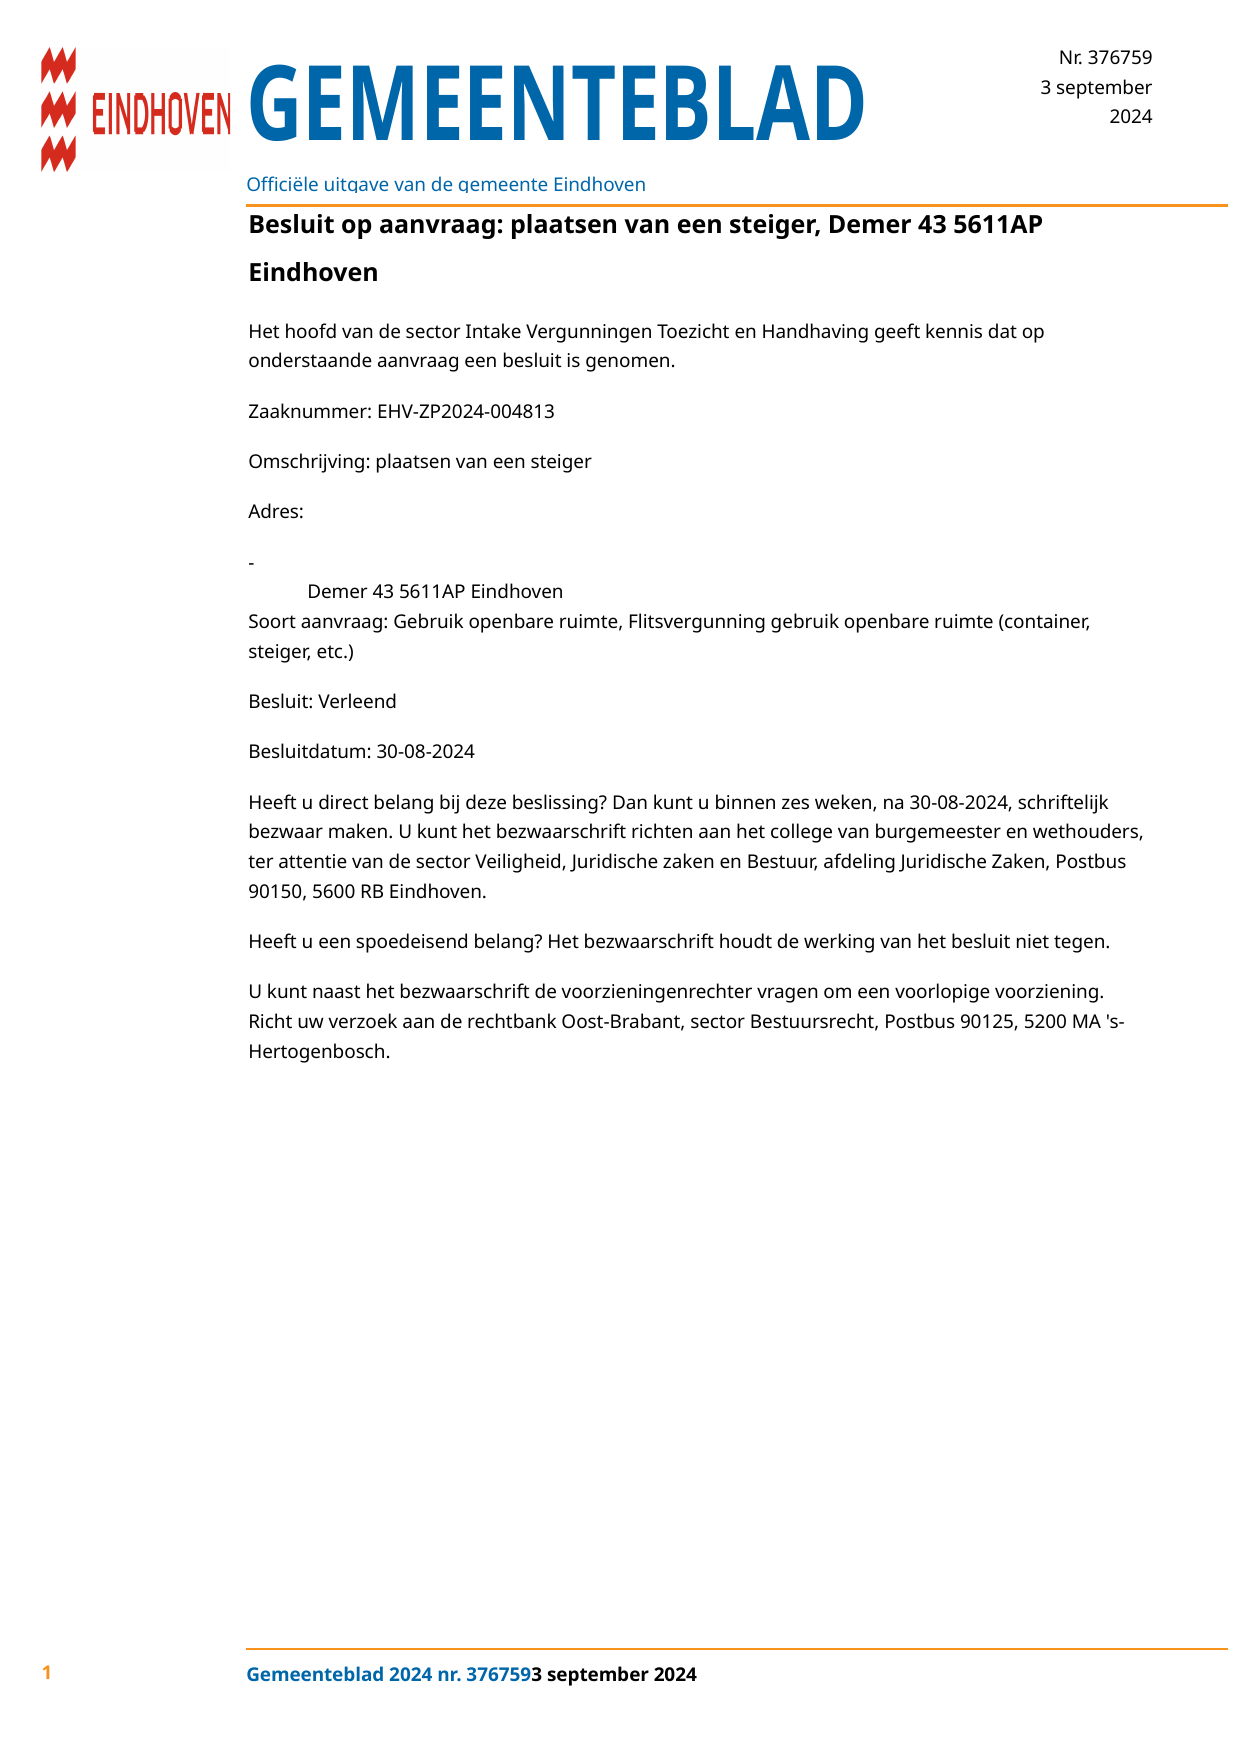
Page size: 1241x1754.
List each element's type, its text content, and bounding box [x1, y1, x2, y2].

picture [41, 47, 231, 172]
text Besluitdatum: 30-08-2024 [248, 739, 1152, 764]
text Besluit op aanvraag: plaatsen van een steiger, Demer 43 5611AP Eindhoven [248, 207, 1152, 288]
text Het hoofd van de sector Intake Vergunningen Toezicht en Handhaving geeft kennis dat op onderstaande aanvraag een besluit is genomen. [248, 318, 1152, 373]
text Zaaknummer: EHV-ZP2024-004813 [248, 398, 1152, 424]
text Omschrijving: plaatsen van een steiger [248, 448, 1152, 474]
text Heeft u een spoedeisend belang? Het bezwaarschrift houdt de werking van het besluit niet tegen. [248, 928, 1152, 954]
text Adres: [248, 499, 1152, 524]
text Soort aanvraag: Gebruik openbare ruimte, Flitsvergunning gebruik openbare ruimte (container, steiger, etc.) [248, 608, 1152, 664]
text Heeft u direct belang bij deze beslissing? Dan kunt u binnen zes weken, na 30-08-2024, schriftelijk bezwaar maken. U kunt het bezwaarschrift richten aan het college van burgemeester en wethouders, ter attentie van de sector Veiligheid, Juridische zaken en Bestuur, afdeling Juridische Zaken, Postbus 90150, 5600 RB Eindhoven. [248, 789, 1152, 904]
text Besluit: Verleend [248, 688, 1152, 714]
list Demer 43 5611AP Eindhoven [248, 579, 1152, 604]
text U kunt naast het bezwaarschrift de voorzieningenrechter vragen om een voorlopige voorziening. Richt uw verzoek aan de rechtbank Oost-Brabant, sector Bestuursrecht, Postbus 90125, 5200 MA 's-Hertogenbosch. [248, 979, 1152, 1064]
